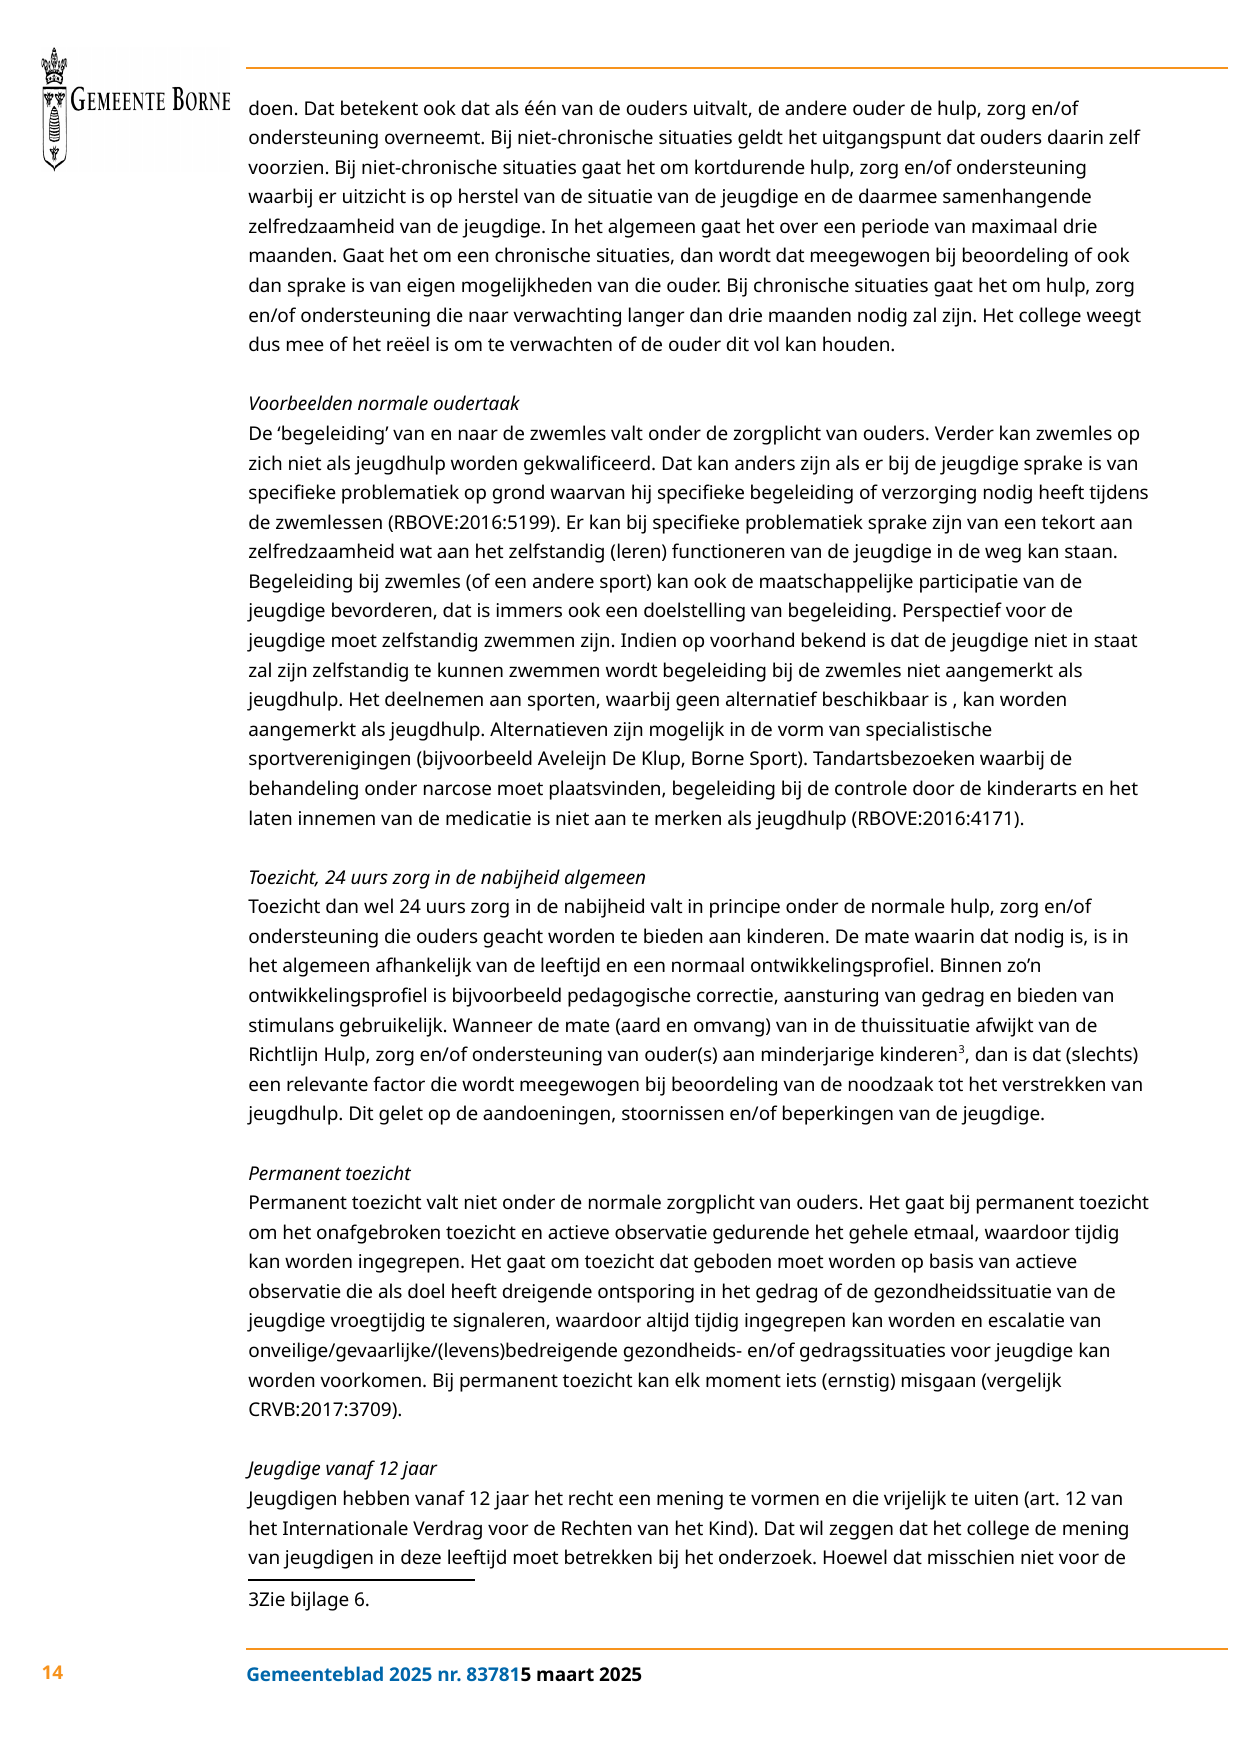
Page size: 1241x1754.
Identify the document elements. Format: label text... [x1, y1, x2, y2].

text De ‘begeleiding’ van en naar de zwemles valt onder de zorgplicht van ouders. Verder kan zwemles op zich niet als jeugdhulp worden gekwalificeerd. Dat kan anders zijn als er bij de jeugdige sprake is van specifieke problematiek op grond waarvan hij specifieke begeleiding of verzorging nodig heeft tijdens de zwemlessen (RBOVE:2016:5199). Er kan bij specifieke problematiek sprake zijn van een tekort aan zelfredzaamheid wat aan het zelfstandig (leren) functioneren van de jeugdige in de weg kan staan. Begeleiding bij zwemles (of een andere sport) kan ook de maatschappelijke participatie van de jeugdige bevorderen, dat is immers ook een doelstelling van begeleiding. Perspectief voor de jeugdige moet zelfstandig zwemmen zijn. Indien op voorhand bekend is dat de jeugdige niet in staat zal zijn zelfstandig te kunnen zwemmen wordt begeleiding bij de zwemles niet aangemerkt als jeugdhulp. Het deelnemen aan sporten, waarbij geen alternatief beschikbaar is , kan worden aangemerkt als jeugdhulp. Alternatieven zijn mogelijk in de vorm van specialistische sportverenigingen (bijvoorbeeld Aveleijn De Klup, Borne Sport). Tandartsbezoeken waarbij de behandeling onder narcose moet plaatsvinden, begeleiding bij de controle door de kinderarts en het laten innemen van de medicatie is niet aan te merken als jeugdhulp (RBOVE:2016:4171). [248, 420, 1152, 831]
text Voorbeelden normale oudertaak [248, 391, 1152, 416]
text Toezicht, 24 uurs zorg in de nabijheid algemeen [248, 864, 1152, 890]
text Jeugdige vanaf 12 jaar [248, 1456, 1152, 1481]
text Permanent toezicht [248, 1160, 1152, 1186]
text doen. Dat betekent ook dat als één van de ouders uitvalt, de andere ouder de hulp, zorg en/of ondersteuning overneemt. Bij niet-chronische situaties geldt het uitgangspunt dat ouders daarin zelf voorzien. Bij niet-chronische situaties gaat het om kortdurende hulp, zorg en/of ondersteuning waarbij er uitzicht is op herstel van de situatie van de jeugdige en de daarmee samenhangende zelfredzaamheid van de jeugdige. In het algemeen gaat het over een periode van maximaal drie maanden. Gaat het om een chronische situaties, dan wordt dat meegewogen bij beoordeling of ook dan sprake is van eigen mogelijkheden van die ouder. Bij chronische situaties gaat het om hulp, zorg en/of ondersteuning die naar verwachting langer dan drie maanden nodig zal zijn. Het college weegt dus mee of het reëel is om te verwachten of de ouder dit vol kan houden. [248, 95, 1152, 357]
text Jeugdigen hebben vanaf 12 jaar het recht een mening te vormen en die vrijelijk te uiten (art. 12 van het Internationale Verdrag voor de Rechten van het Kind). Dat wil zeggen dat het college de mening van jeugdigen in deze leeftijd moet betrekken bij het onderzoek. Hoewel dat misschien niet voor de [248, 1485, 1152, 1570]
text Permanent toezicht valt niet onder de normale zorgplicht van ouders. Het gaat bij permanent toezicht om het onafgebroken toezicht en actieve observatie gedurende het gehele etmaal, waardoor tijdig kan worden ingegrepen. Het gaat om toezicht dat geboden moet worden op basis van actieve observatie die als doel heeft dreigende ontsporing in het gedrag of de gezondheidssituatie van de jeugdige vroegtijdig te signaleren, waardoor altijd tijdig ingegrepen kan worden en escalatie van onveilige/gevaarlijke/(levens)bedreigende gezondheids- en/of gedragssituaties voor jeugdige kan worden voorkomen. Bij permanent toezicht kan elk moment iets (ernstig) misgaan (vergelijk CRVB:2017:3709). [248, 1189, 1152, 1422]
text Zie bijlage 6. [248, 1586, 1152, 1612]
text Toezicht dan wel 24 uurs zorg in de nabijheid valt in principe onder de normale hulp, zorg en/of ondersteuning die ouders geacht worden te bieden aan kinderen. De mate waarin dat nodig is, is in het algemeen afhankelijk van de leeftijd en een normaal ontwikkelingsprofiel. Binnen zo’n ontwikkelingsprofiel is bijvoorbeeld pedagogische correctie, aansturing van gedrag en bieden van stimulans gebruikelijk. Wanneer de mate (aard en omvang) van in de thuissituatie afwijkt van de Richtlijn Hulp, zorg en/of ondersteuning van ouder(s) aan minderjarige kinderen, dan is dat (slechts) een relevante factor die wordt meegewogen bij beoordeling van de noodzaak tot het verstrekken van jeugdhulp. Dit gelet op de aandoeningen, stoornissen en/of beperkingen van de jeugdige. [248, 893, 1152, 1126]
picture [41, 47, 231, 172]
